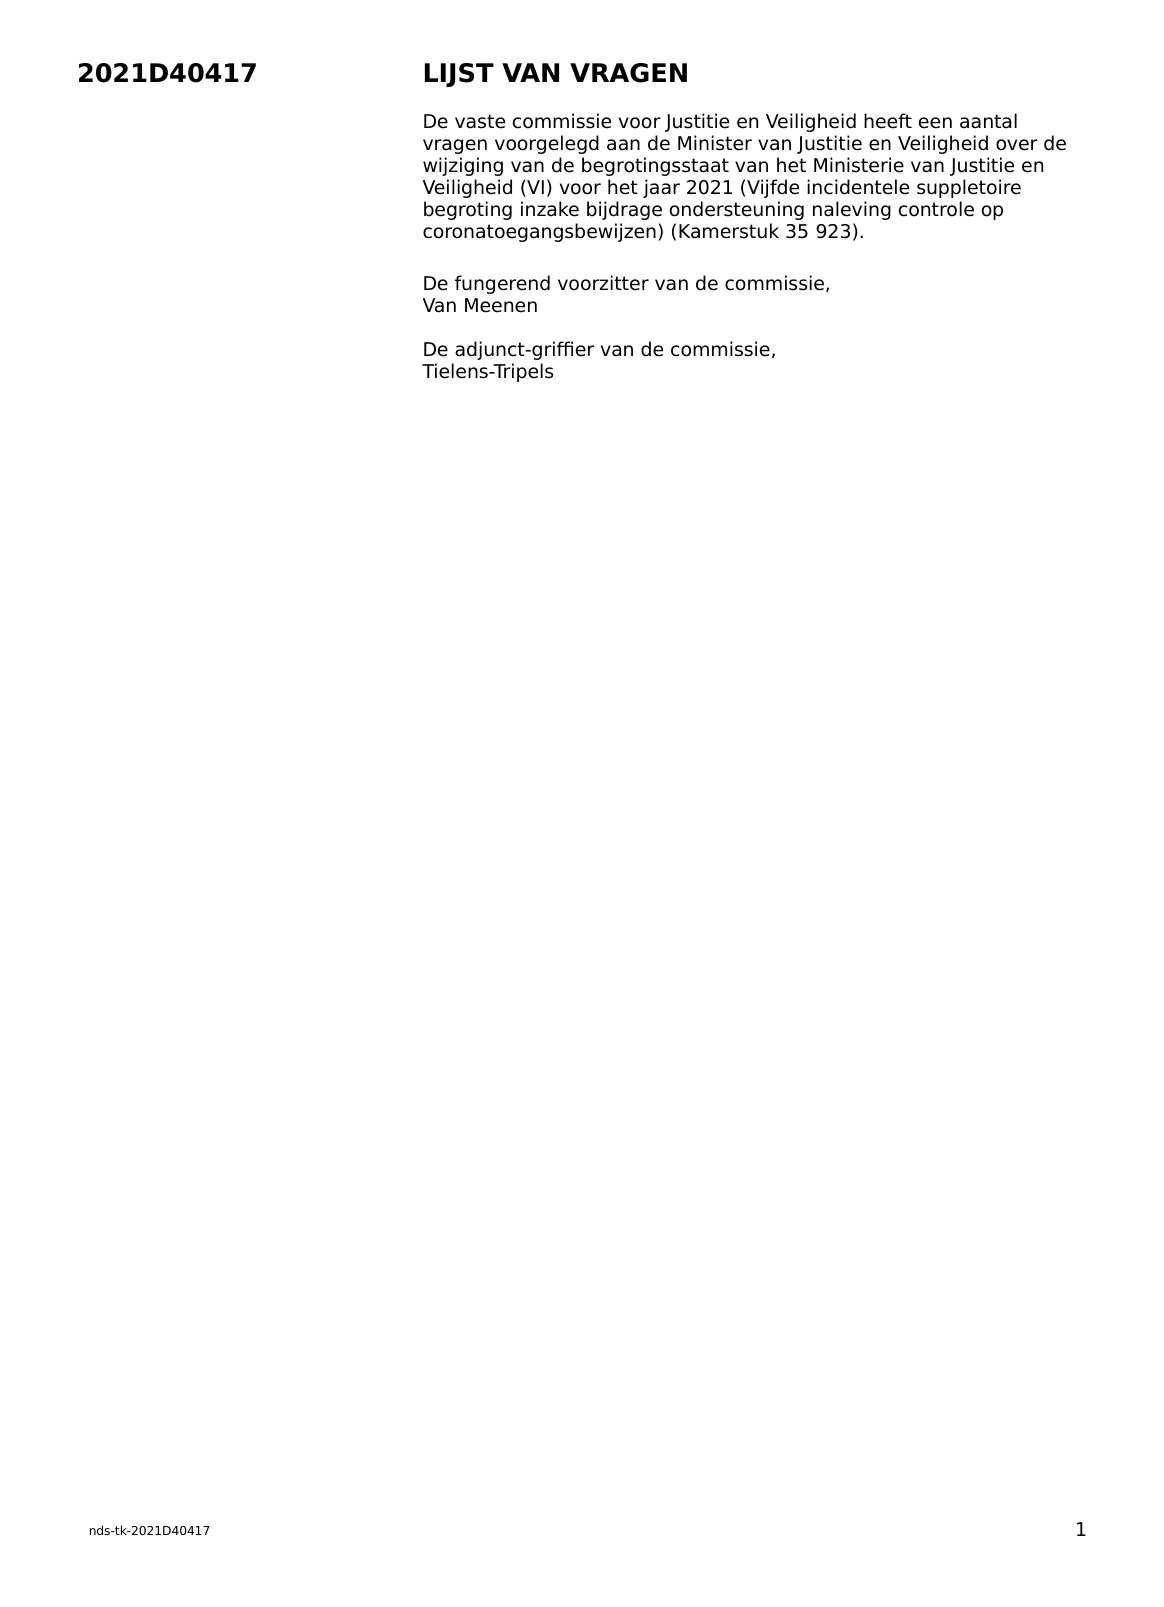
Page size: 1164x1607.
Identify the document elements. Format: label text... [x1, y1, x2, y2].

text De fungerend voorzitter van de commissie, Van Meenen [422, 273, 1087, 317]
text De vaste commissie voor Justitie en Veiligheid heeft een aantal vragen voorgelegd aan de Minister van Justitie en Veiligheid over de wijziging van de begrotingsstaat van het Ministerie van Justitie en Veiligheid (VI) voor het jaar 2021 (Vijfde incidentele suppletoire begroting inzake bijdrage ondersteuning naleving controle op coronatoegangsbewijzen) (Kamerstuk 35 923). [422, 111, 1087, 243]
text nds-tk-2021D40417 [88, 1524, 323, 1538]
text De adjunct-griffier van de commissie, Tielens-Tripels [422, 339, 1087, 383]
text 2021D40417 LIJST VAN VRAGEN [77, 59, 1087, 89]
